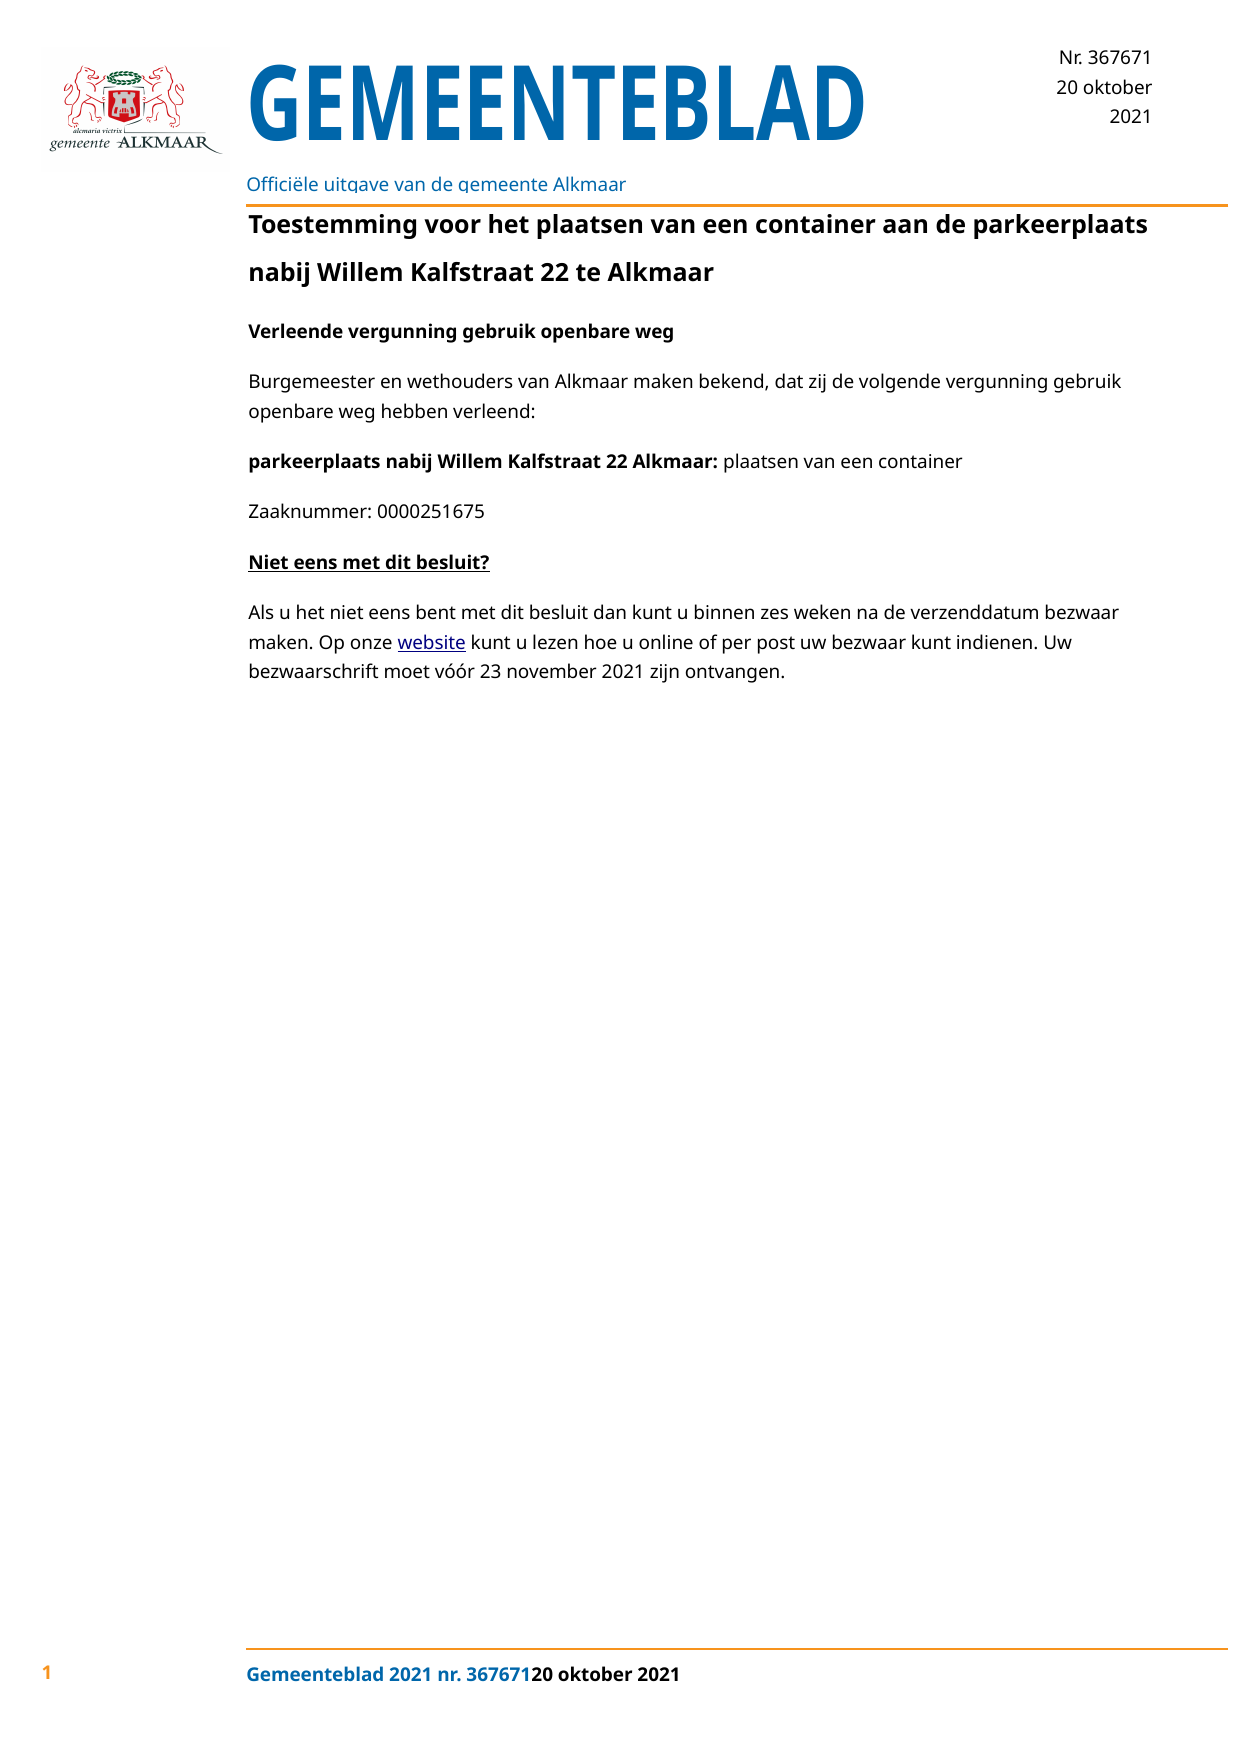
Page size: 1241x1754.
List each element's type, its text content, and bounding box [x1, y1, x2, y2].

text Verleende vergunning gebruik openbare weg [248, 318, 1152, 344]
text Toestemming voor het plaatsen van een container aan de parkeerplaats nabij Willem Kalfstraat 22 te Alkmaar [248, 207, 1152, 288]
text Niet eens met dit besluit? [248, 549, 1152, 575]
text Zaaknummer: 0000251675 [248, 499, 1152, 524]
picture [41, 47, 231, 172]
text Burgemeester en wethouders van Alkmaar maken bekend, dat zij de volgende vergunning gebruik openbare weg hebben verleend: [248, 368, 1152, 424]
text parkeerplaats nabij Willem Kalfstraat 22 Alkmaar: plaatsen van een container [248, 448, 1152, 474]
text Als u het niet eens bent met dit besluit dan kunt u binnen zes weken na de verzenddatum bezwaar maken. Op onze website kunt u lezen hoe u online of per post uw bezwaar kunt indienen. Uw bezwaarschrift moet vóór 23 november 2021 zijn ontvangen. [248, 599, 1152, 684]
